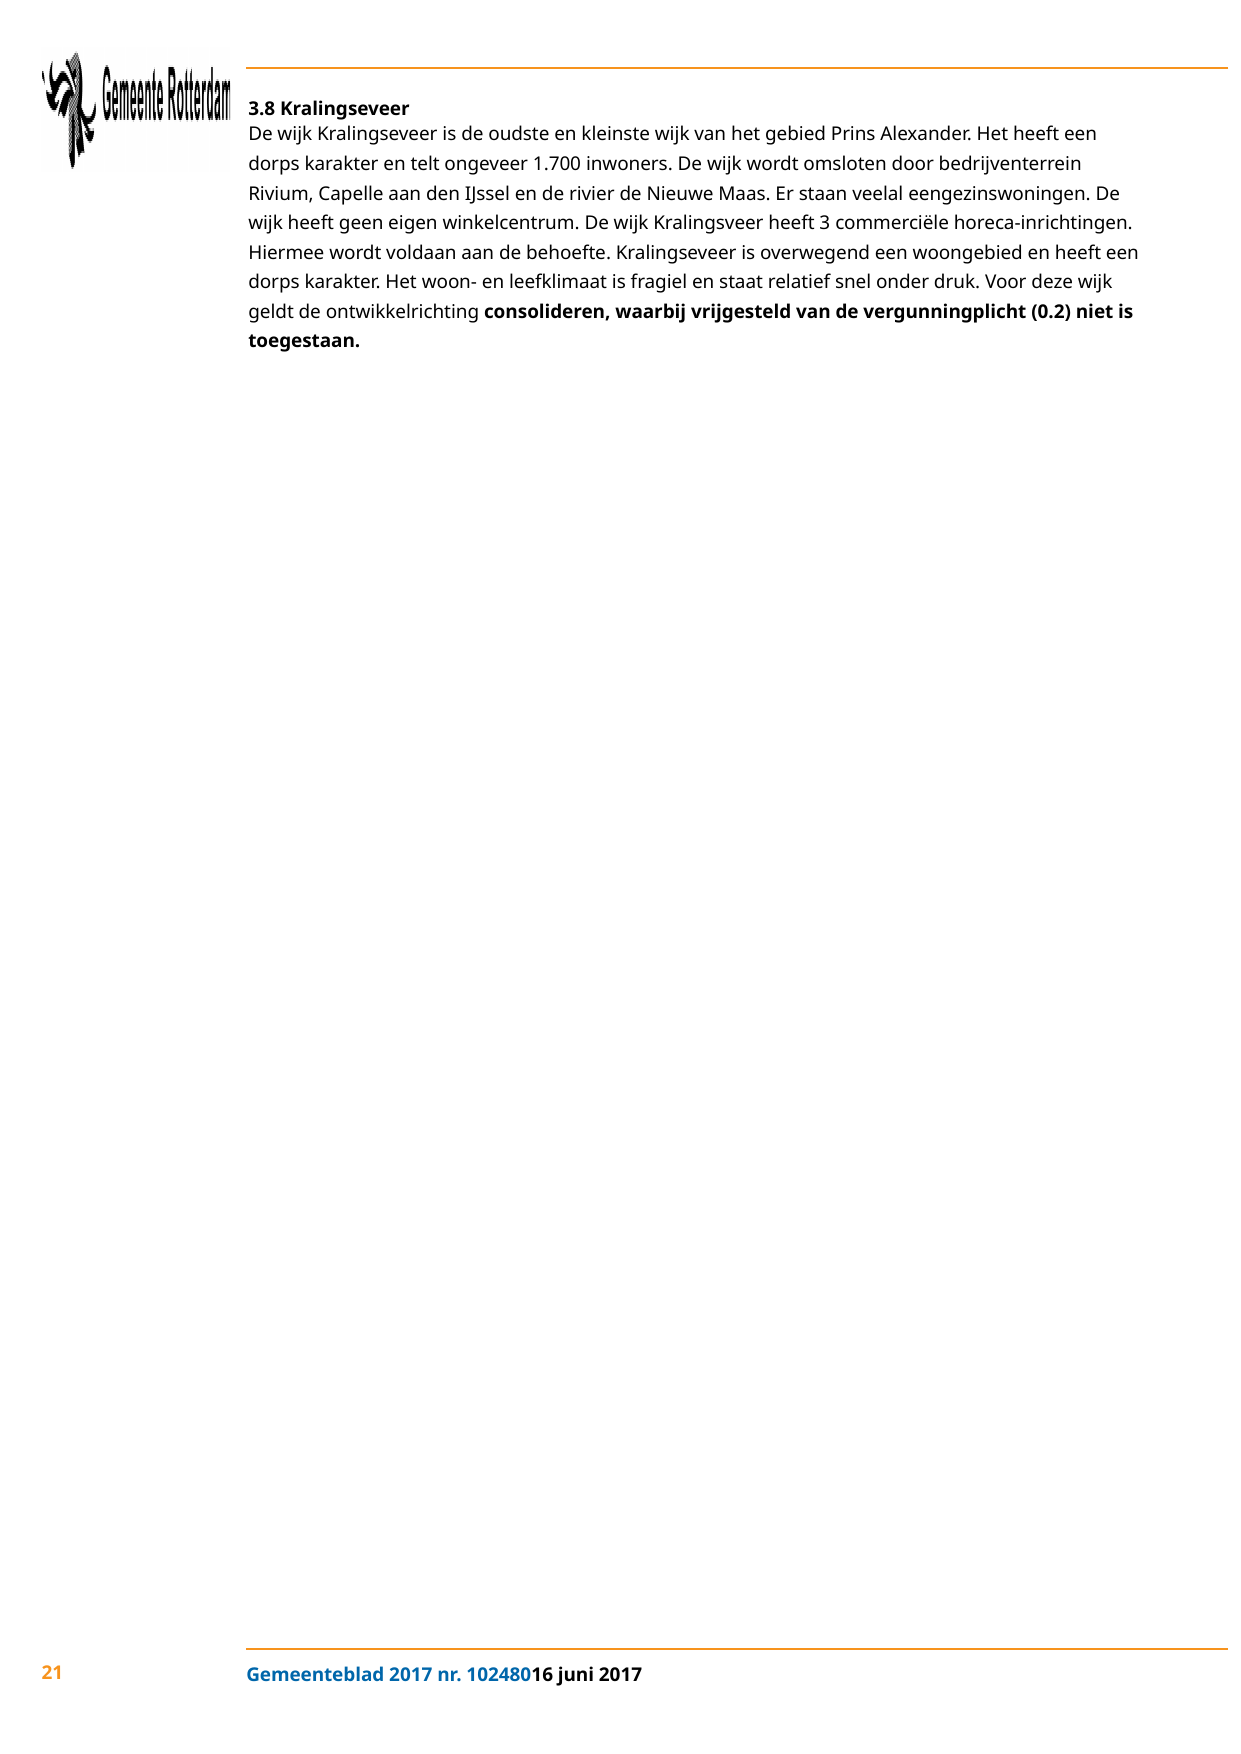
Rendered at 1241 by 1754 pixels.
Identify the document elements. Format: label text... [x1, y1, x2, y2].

text De wijk Kralingseveer is de oudste en kleinste wijk van het gebied Prins Alexander. Het heeft een dorps karakter en telt ongeveer 1.700 inwoners. De wijk wordt omsloten door bedrijventerrein Rivium, Capelle aan den IJssel en de rivier de Nieuwe Maas. Er staan veelal eengezinswoningen. De wijk heeft geen eigen winkelcentrum. De wijk Kralingsveer heeft 3 commerciële horeca-inrichtingen. Hiermee wordt voldaan aan de behoefte. Kralingseveer is overwegend een woongebied en heeft een dorps karakter. Het woon- en leefklimaat is fragiel en staat relatief snel onder druk. Voor deze wijk geldt de ontwikkelrichting consolideren, waarbij vrijgesteld van de vergunningplicht (0.2) niet is toegestaan. [248, 121, 1152, 353]
text 3.8 Kralingseveer [248, 95, 1152, 121]
picture [41, 47, 231, 172]
